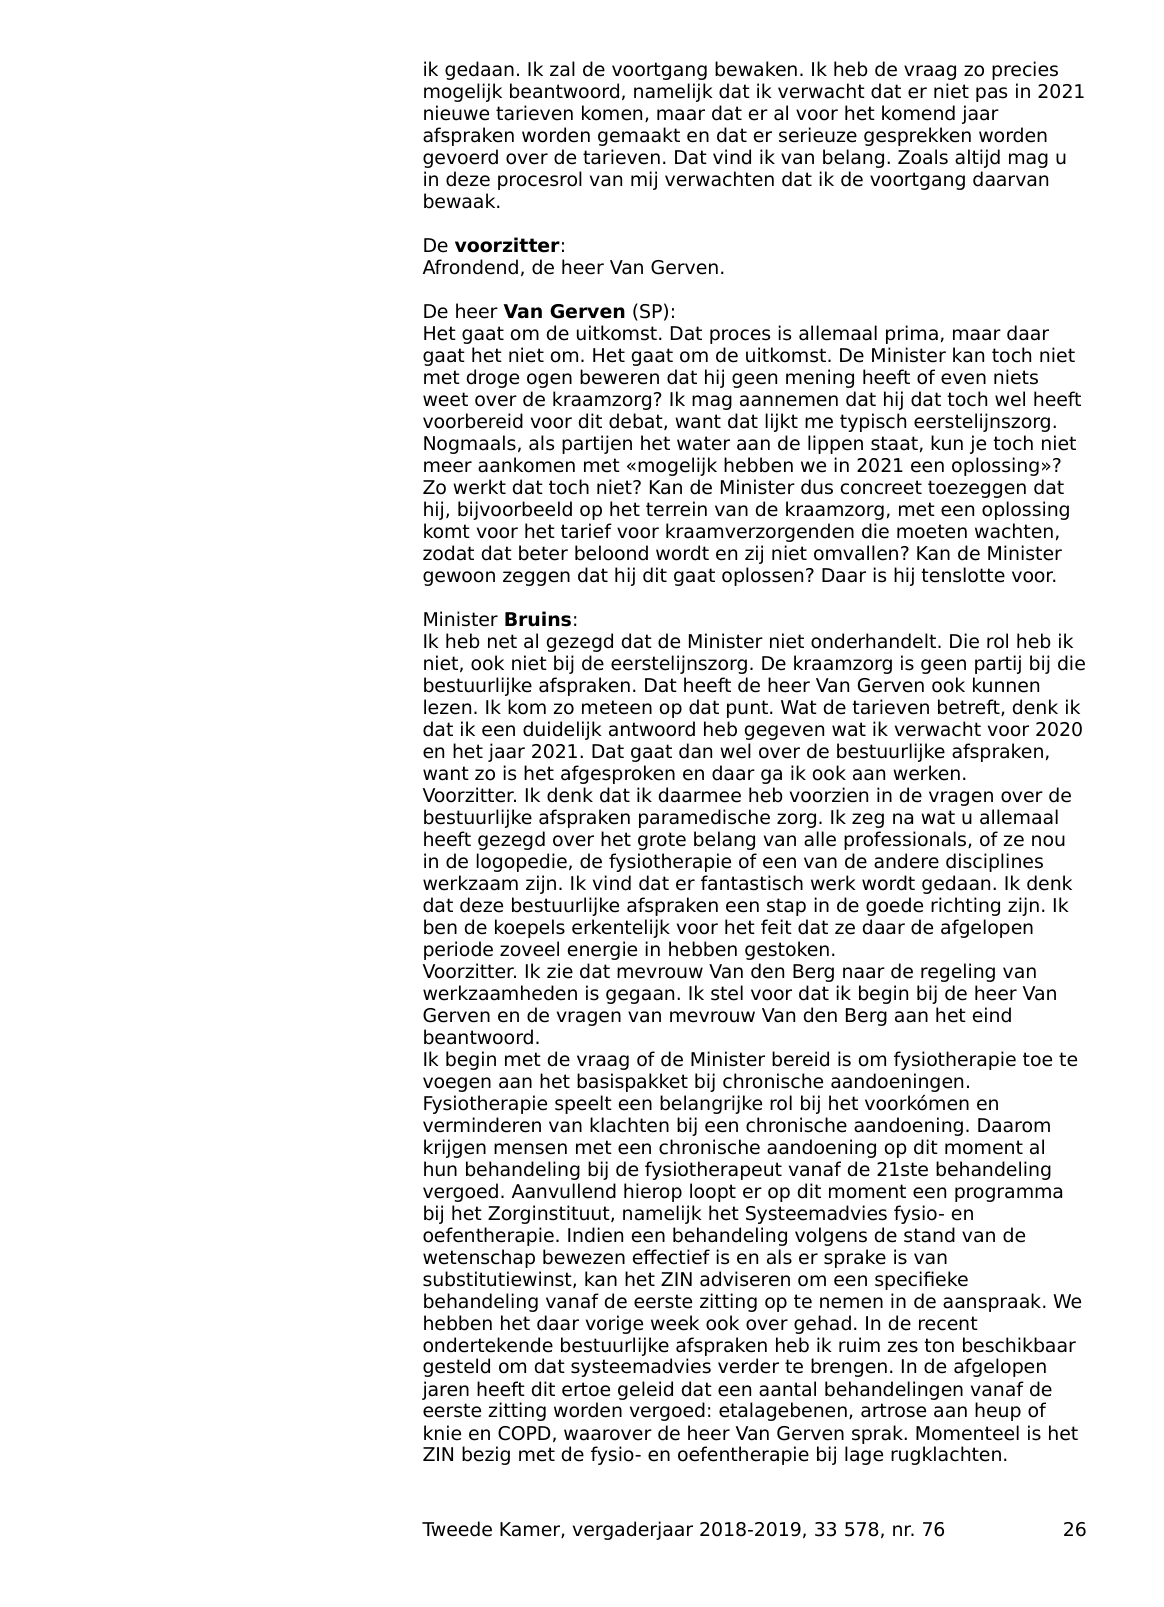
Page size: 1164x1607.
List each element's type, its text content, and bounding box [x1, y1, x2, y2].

text Voorzitter. Ik zie dat mevrouw Van den Berg naar de regeling van werkzaamheden is gegaan. Ik stel voor dat ik begin bij de heer Van Gerven en de vragen van mevrouw Van den Berg aan het eind beantwoord. [422, 961, 1087, 1049]
text De heer Van Gerven (SP): [422, 301, 1087, 323]
text Ik heb net al gezegd dat de Minister niet onderhandelt. Die rol heb ik niet, ook niet bij de eerstelijnszorg. De kraamzorg is geen partij bij die bestuurlijke afspraken. Dat heeft de heer Van Gerven ook kunnen lezen. Ik kom zo meteen op dat punt. Wat de tarieven betreft, denk ik dat ik een duidelijk antwoord heb gegeven wat ik verwacht voor 2020 en het jaar 2021. Dat gaat dan wel over de bestuurlijke afspraken, want zo is het afgesproken en daar ga ik ook aan werken. [422, 631, 1087, 785]
text Het gaat om de uitkomst. Dat proces is allemaal prima, maar daar gaat het niet om. Het gaat om de uitkomst. De Minister kan toch niet met droge ogen beweren dat hij geen mening heeft of even niets weet over de kraamzorg? Ik mag aannemen dat hij dat toch wel heeft voorbereid voor dit debat, want dat lijkt me typisch eerstelijnszorg. Nogmaals, als partijen het water aan de lippen staat, kun je toch niet meer aankomen met «mogelijk hebben we in 2021 een oplossing»? Zo werkt dat toch niet? Kan de Minister dus concreet toezeggen dat hij, bijvoorbeeld op het terrein van de kraamzorg, met een oplossing komt voor het tarief voor kraamverzorgenden die moeten wachten, zodat dat beter beloond wordt en zij niet omvallen? Kan de Minister gewoon zeggen dat hij dit gaat oplossen? Daar is hij tenslotte voor. [422, 323, 1087, 587]
text Minister Bruins: [422, 609, 1087, 631]
text De voorzitter: [422, 235, 1087, 257]
text ik gedaan. Ik zal de voortgang bewaken. Ik heb de vraag zo precies mogelijk beantwoord, namelijk dat ik verwacht dat er niet pas in 2021 nieuwe tarieven komen, maar dat er al voor het komend jaar afspraken worden gemaakt en dat er serieuze gesprekken worden gevoerd over de tarieven. Dat vind ik van belang. Zoals altijd mag u in deze procesrol van mij verwachten dat ik de voortgang daarvan bewaak. [422, 59, 1087, 213]
text Voorzitter. Ik denk dat ik daarmee heb voorzien in de vragen over de bestuurlijke afspraken paramedische zorg. Ik zeg na wat u allemaal heeft gezegd over het grote belang van alle professionals, of ze nou in de logopedie, de fysiotherapie of een van de andere disciplines werkzaam zijn. Ik vind dat er fantastisch werk wordt gedaan. Ik denk dat deze bestuurlijke afspraken een stap in de goede richting zijn. Ik ben de koepels erkentelijk voor het feit dat ze daar de afgelopen periode zoveel energie in hebben gestoken. [422, 785, 1087, 961]
text Ik begin met de vraag of de Minister bereid is om fysiotherapie toe te voegen aan het basispakket bij chronische aandoeningen. Fysiotherapie speelt een belangrijke rol bij het voorkómen en verminderen van klachten bij een chronische aandoening. Daarom krijgen mensen met een chronische aandoening op dit moment al hun behandeling bij de fysiotherapeut vanaf de 21ste behandeling vergoed. Aanvullend hierop loopt er op dit moment een programma bij het Zorginstituut, namelijk het Systeemadvies fysio- en oefentherapie. Indien een behandeling volgens de stand van de wetenschap bewezen effectief is en als er sprake is van substitutiewinst, kan het ZIN adviseren om een specifieke behandeling vanaf de eerste zitting op te nemen in de aanspraak. We hebben het daar vorige week ook over gehad. In de recent ondertekende bestuurlijke afspraken heb ik ruim zes ton beschikbaar gesteld om dat systeemadvies verder te brengen. In de afgelopen jaren heeft dit ertoe geleid dat een aantal behandelingen vanaf de eerste zitting worden vergoed: etalagebenen, artrose aan heup of knie en COPD, waarover de heer Van Gerven sprak. Momenteel is het ZIN bezig met de fysio- en oefentherapie bij lage rugklachten. [422, 1049, 1087, 1466]
text Afrondend, de heer Van Gerven. [422, 257, 1087, 279]
